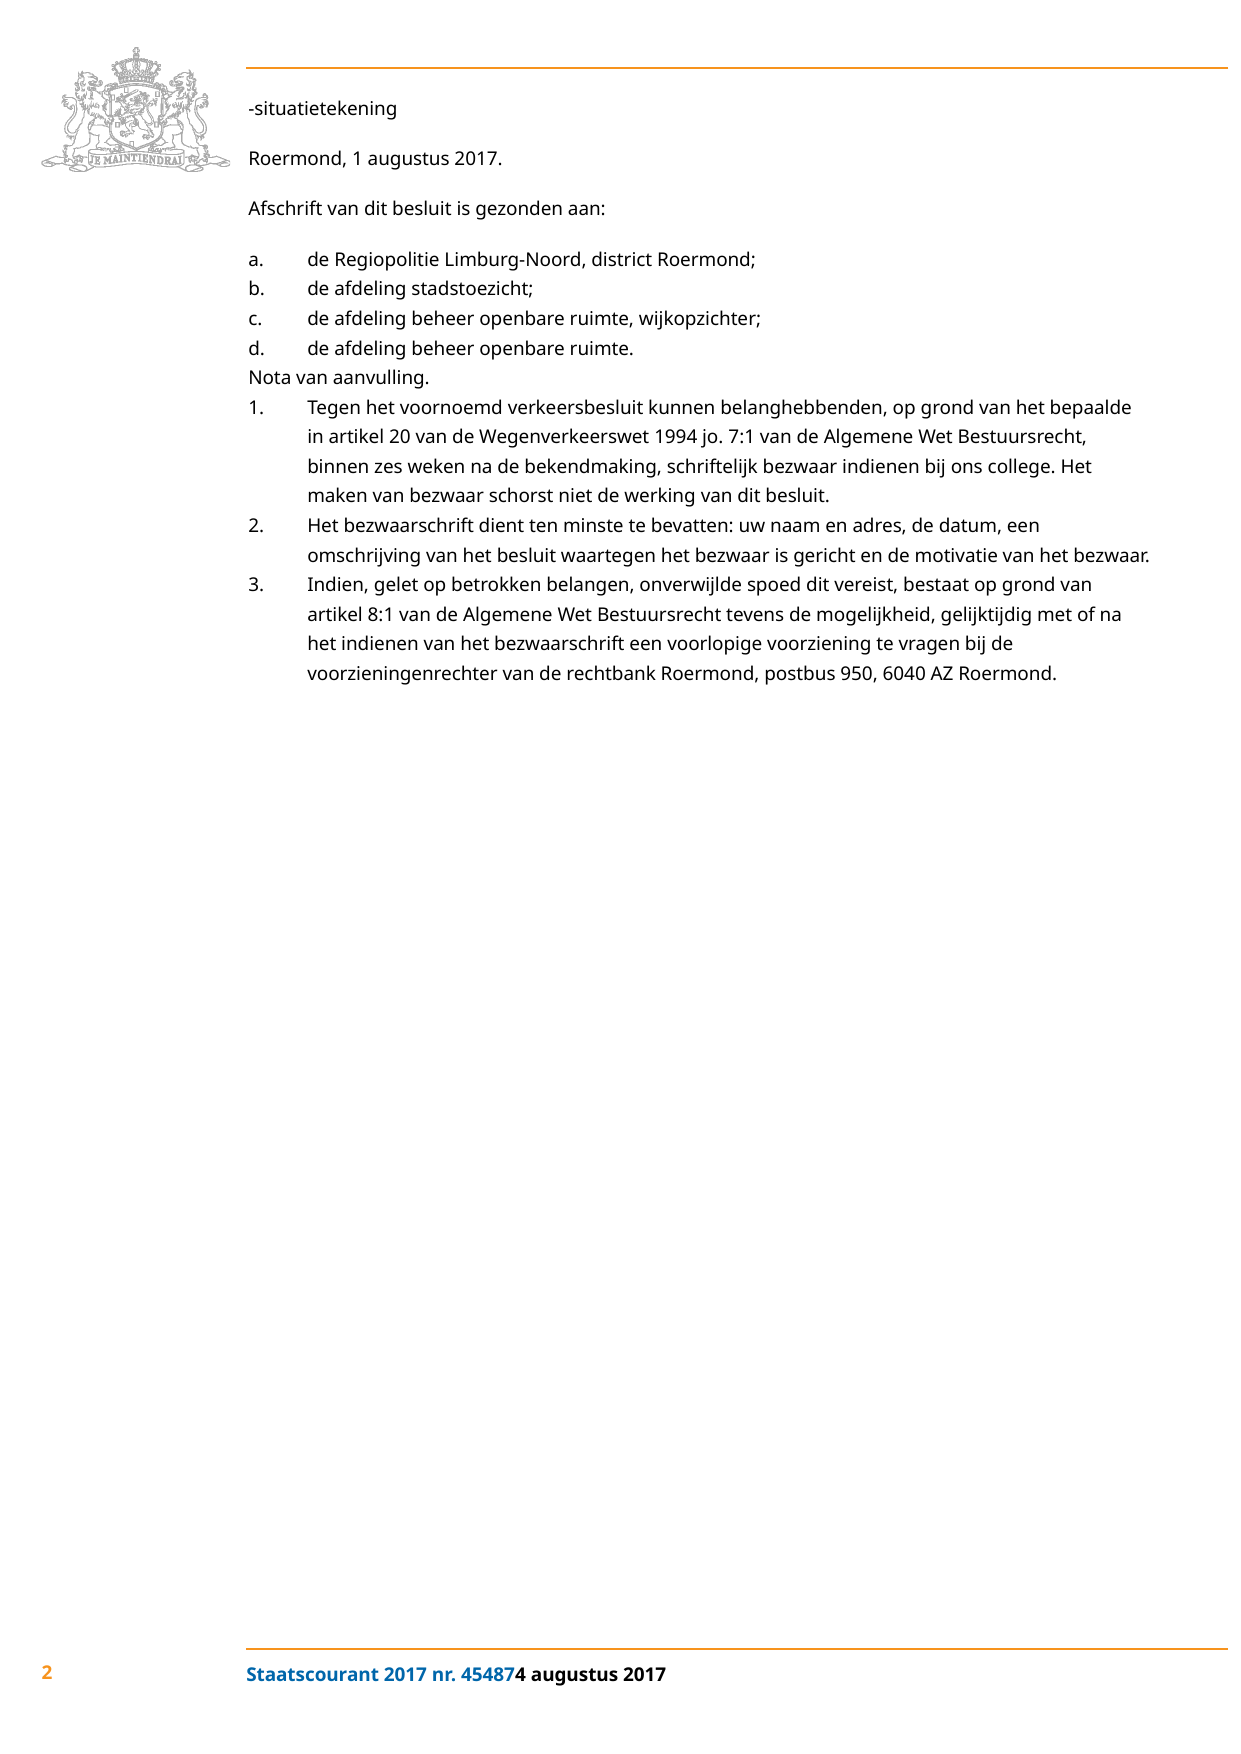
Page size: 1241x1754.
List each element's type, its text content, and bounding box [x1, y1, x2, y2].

list de afdeling beheer openbare ruimte, wijkopzichter; [248, 305, 1152, 331]
list de Regiopolitie Limburg-Noord, district Roermond; [248, 246, 1152, 272]
text -situatietekening [248, 95, 1152, 121]
text Afschrift van dit besluit is gezonden aan: [248, 196, 1152, 221]
text Nota van aanvulling. [248, 364, 1152, 390]
list de afdeling beheer openbare ruimte. [248, 335, 1152, 361]
list Tegen het voornoemd verkeersbesluit kunnen belanghebbenden, op grond van het bepaalde in artikel 20 van de Wegenverkeerswet 1994 jo. 7:1 van de Algemene Wet Bestuursrecht, binnen zes weken na de bekendmaking, schriftelijk bezwaar indienen bij ons college. Het maken van bezwaar schorst niet de werking van dit besluit. [248, 394, 1152, 508]
picture [41, 47, 231, 172]
list Indien, gelet op betrokken belangen, onverwijlde spoed dit vereist, bestaat op grond van artikel 8:1 van de Algemene Wet Bestuursrecht tevens de mogelijkheid, gelijktijdig met of na het indienen van het bezwaarschrift een voorlopige voorziening te vragen bij de voorzieningenrechter van de rechtbank Roermond, postbus 950, 6040 AZ Roermond. [248, 571, 1152, 686]
list de afdeling stadstoezicht; [248, 276, 1152, 301]
list Het bezwaarschrift dient ten minste te bevatten: uw naam en adres, de datum, een omschrijving van het besluit waartegen het bezwaar is gericht en de motivatie van het bezwaar. [248, 512, 1152, 568]
text Roermond, 1 augustus 2017. [248, 145, 1152, 171]
